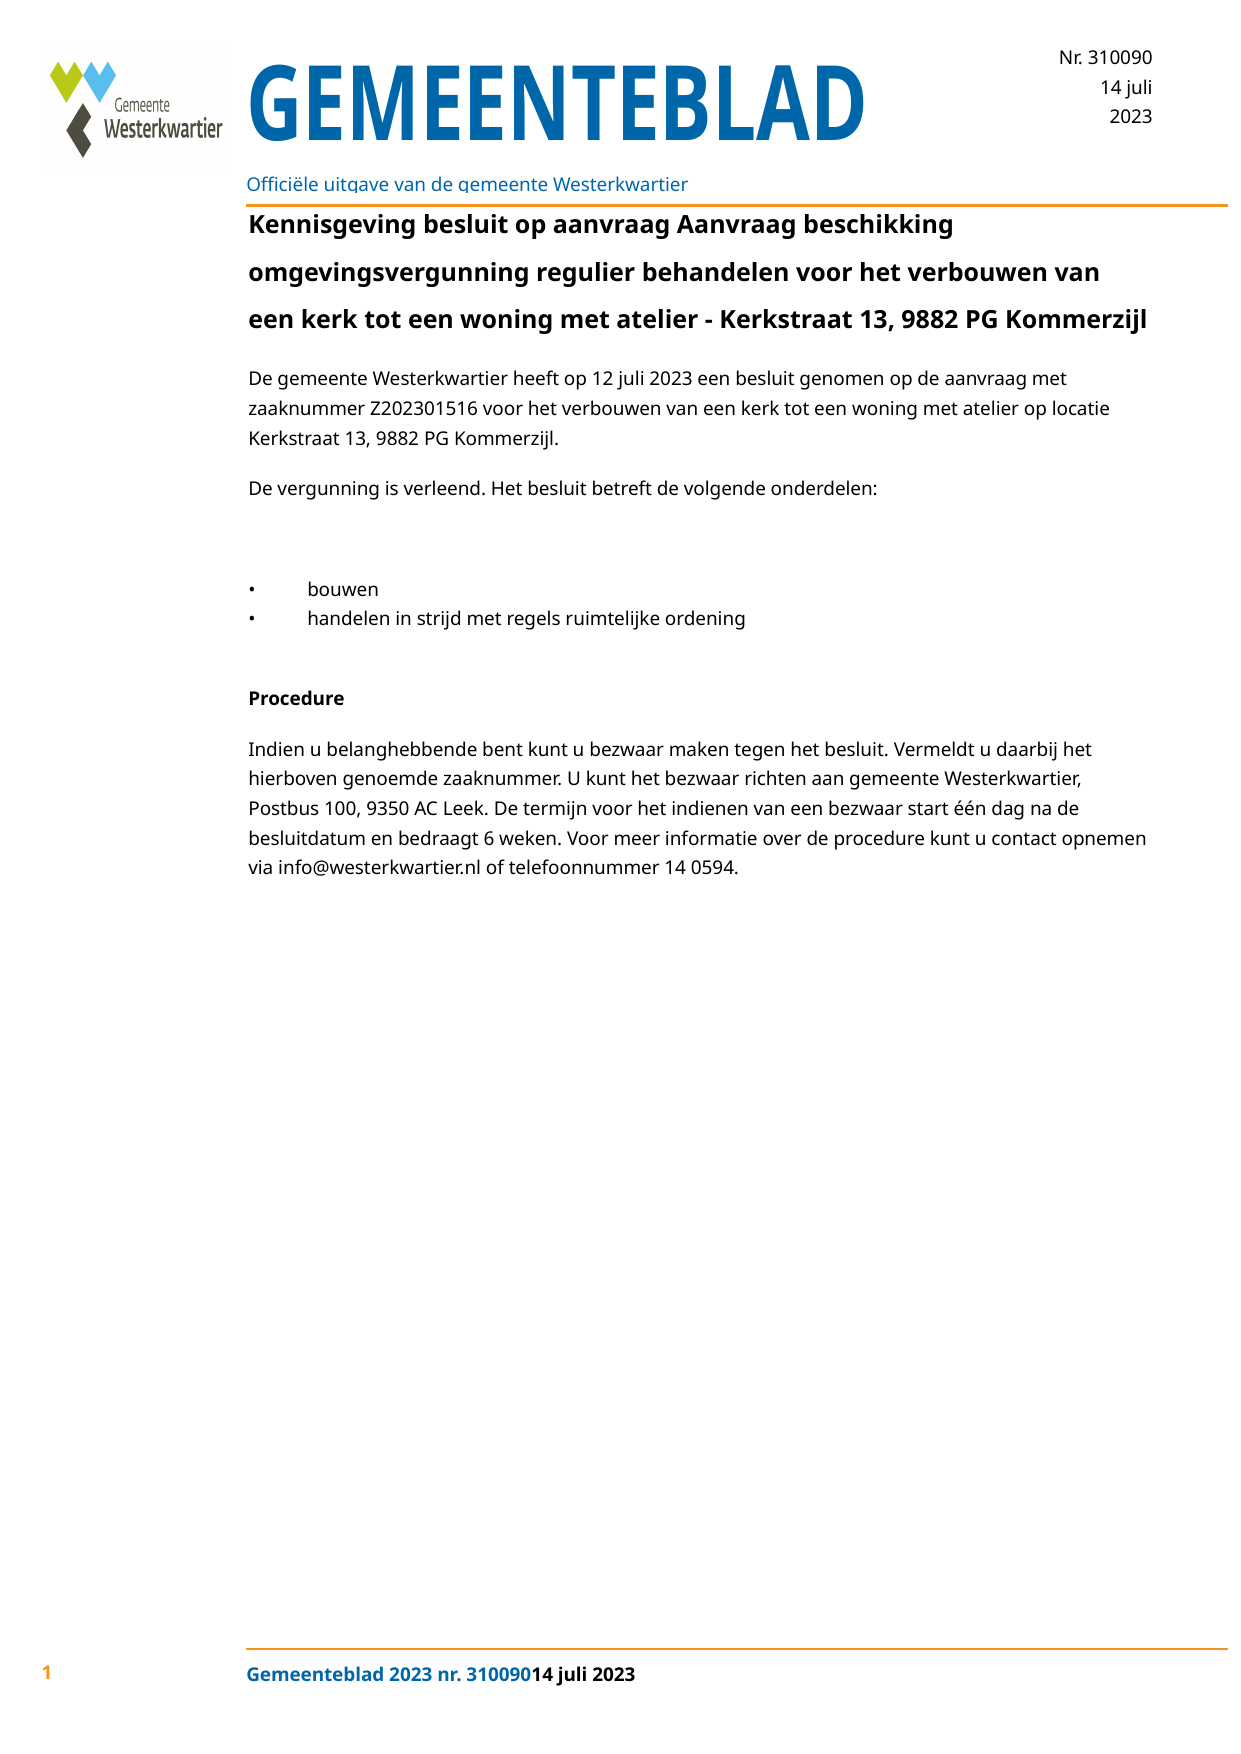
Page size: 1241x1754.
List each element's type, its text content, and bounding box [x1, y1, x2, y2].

list bouwen [248, 576, 1152, 602]
text De gemeente Westerkwartier heeft op 12 juli 2023 een besluit genomen op de aanvraag met zaaknummer Z202301516 voor het verbouwen van een kerk tot een woning met atelier op locatie Kerkstraat 13, 9882 PG Kommerzijl. [248, 366, 1152, 450]
picture [41, 47, 231, 172]
list handelen in strijd met regels ruimtelijke ordening [248, 606, 1152, 631]
text De vergunning is verleend. Het besluit betreft de volgende onderdelen: [248, 475, 1152, 501]
text Kennisgeving besluit op aanvraag Aanvraag beschikking omgevingsvergunning regulier behandelen voor het verbouwen van een kerk tot een woning met atelier - Kerkstraat 13, 9882 PG Kommerzijl [248, 207, 1152, 336]
text Indien u belanghebbende bent kunt u bezwaar maken tegen het besluit. Vermeldt u daarbij het hierboven genoemde zaaknummer. U kunt het bezwaar richten aan gemeente Westerkwartier, Postbus 100, 9350 AC Leek. De termijn voor het indienen van een bezwaar start één dag na de besluitdatum en bedraagt 6 weken. Voor meer informatie over de procedure kunt u contact opnemen via info@westerkwartier.nl of telefoonnummer 14 0594. [248, 736, 1152, 880]
text Procedure [248, 686, 1152, 711]
